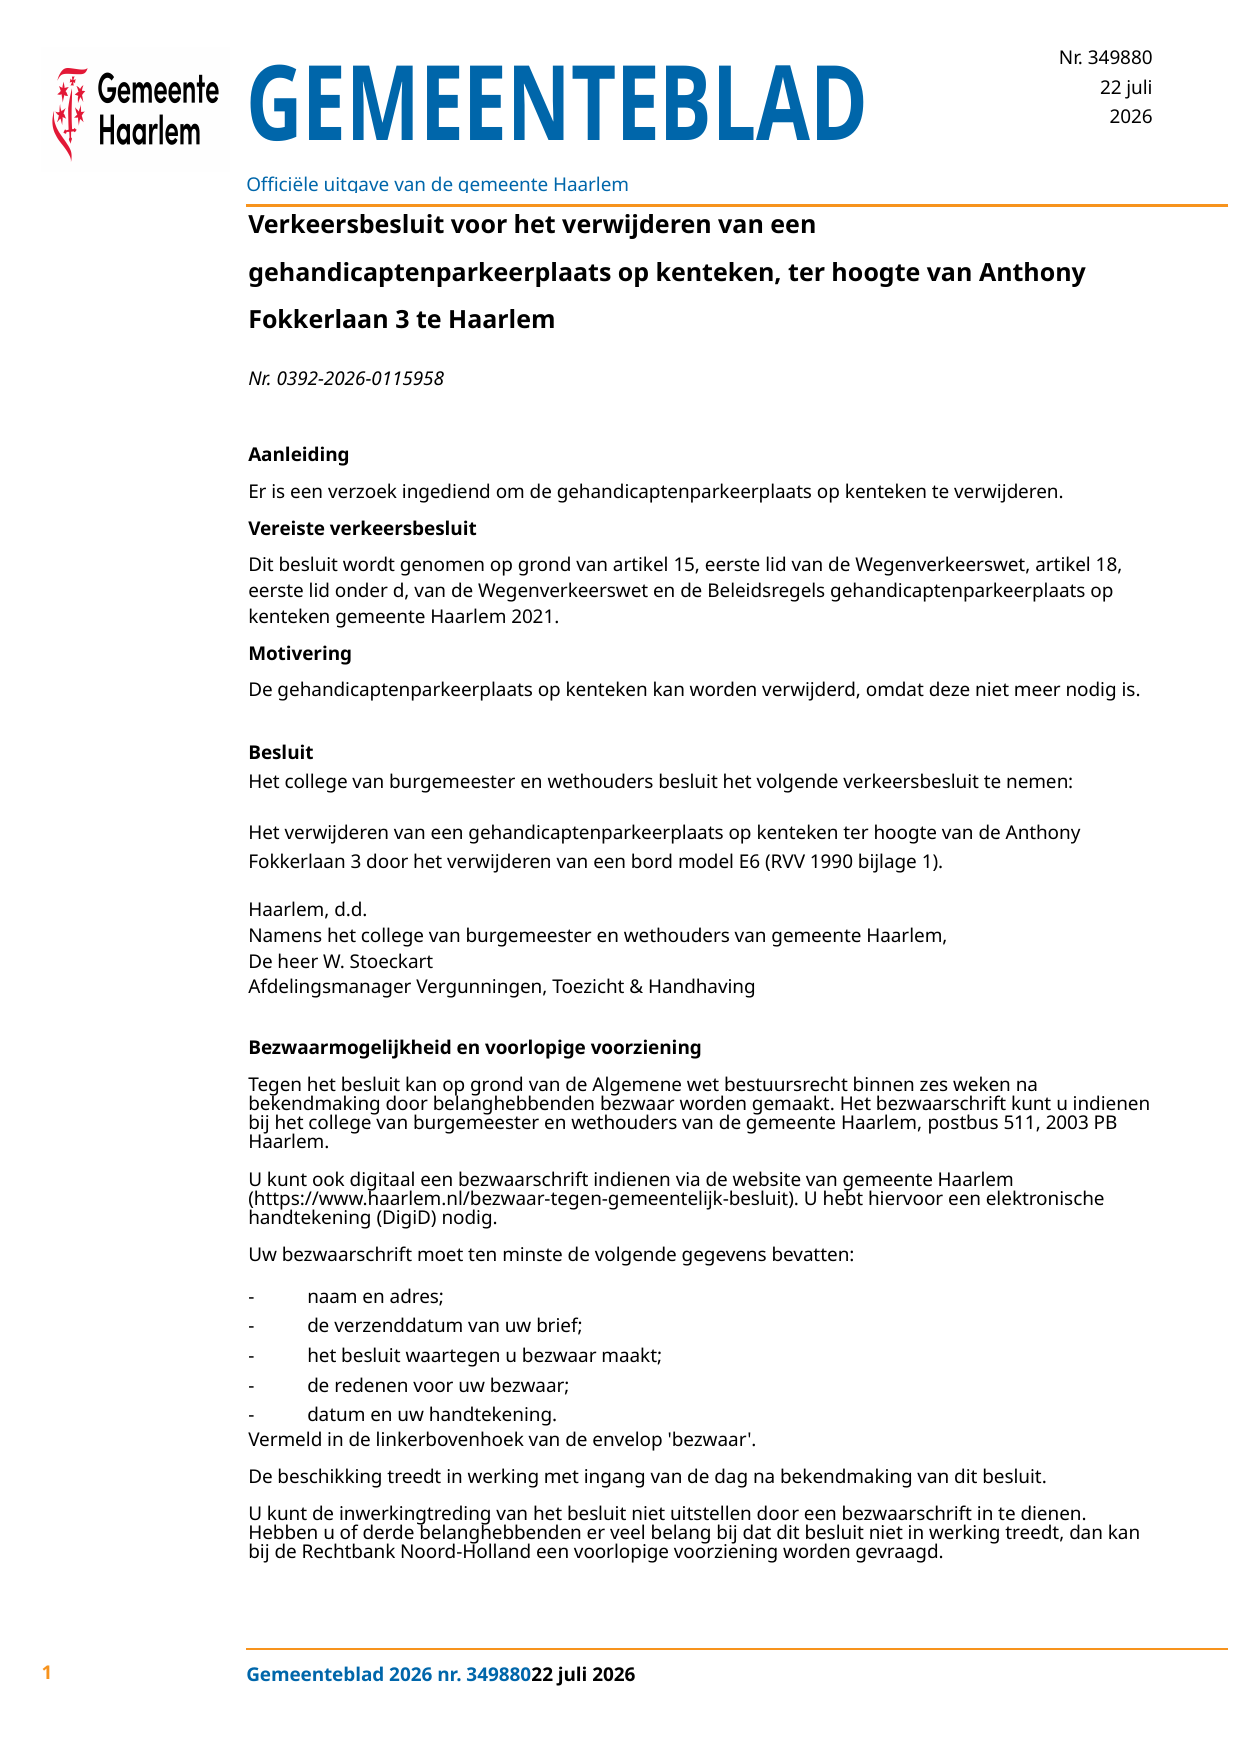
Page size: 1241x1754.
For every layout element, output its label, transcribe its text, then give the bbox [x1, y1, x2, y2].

text Er is een verzoek ingediend om de gehandicaptenparkeerplaats op kenteken te verwijderen. [248, 478, 1152, 504]
text Vermeld in de linkerbovenhoek van de envelop 'bezwaar'. [248, 1431, 1152, 1450]
picture [41, 47, 231, 172]
text Besluit [248, 739, 1152, 765]
text Verkeersbesluit voor het verwijderen van een gehandicaptenparkeerplaats op kenteken, ter hoogte van Anthony Fokkerlaan 3 te Haarlem [248, 207, 1152, 336]
list de verzenddatum van uw brief; [248, 1313, 1152, 1338]
text De gehandicaptenparkeerplaats op kenteken kan worden verwijderd, omdat deze niet meer nodig is. [248, 676, 1152, 702]
text Het college van burgemeester en wethouders besluit het volgende verkeersbesluit te nemen: [248, 769, 1152, 794]
text Bezwaarmogelijkheid en voorlopige voorziening [248, 1039, 1152, 1058]
text Tegen het besluit kan op grond van de Algemene wet bestuursrecht binnen zes weken na bekendmaking door belanghebbenden bezwaar worden gemaakt. Het bezwaarschrift kunt u indienen bij het college van burgemeester en wethouders van de gemeente Haarlem, postbus 511, 2003 PB Haarlem. [248, 1076, 1152, 1153]
text Dit besluit wordt genomen op grond van artikel 15, eerste lid van de Wegenverkeerswet, artikel 18, eerste lid onder d, van de Wegenverkeerswet en de Beleidsregels gehandicaptenparkeerplaats op kenteken gemeente Haarlem 2021. [248, 552, 1152, 629]
list naam en adres; [248, 1283, 1152, 1309]
text Haarlem, d.d. [248, 896, 1152, 922]
text De beschikking treedt in werking met ingang van de dag na bekendmaking van dit besluit. [248, 1468, 1152, 1487]
text Het verwijderen van een gehandicaptenparkeerplaats op kenteken ter hoogte van de Anthony Fokkerlaan 3 door het verwijderen van een bord model E6 (RVV 1990 bijlage 1). [248, 819, 1152, 874]
text U kunt ook digitaal een bezwaarschrift indienen via de website van gemeente Haarlem (https://www.haarlem.nl/bezwaar-tegen-gemeentelijk-besluit). U hebt hiervoor een elektronische handtekening (DigiD) nodig. [248, 1171, 1152, 1228]
text Afdelingsmanager Vergunningen, Toezicht & Handhaving [248, 974, 1152, 999]
text U kunt de inwerkingtreding van het besluit niet uitstellen door een bezwaarschrift in te dienen. Hebben u of derde belanghebbenden er veel belang bij dat dit besluit niet in werking treedt, dan kan bij de Rechtbank Noord-Holland een voorlopige voorziening worden gevraagd. [248, 1505, 1152, 1563]
list datum en uw handtekening. [248, 1401, 1152, 1427]
text De heer W. Stoeckart [248, 948, 1152, 974]
text Namens het college van burgemeester en wethouders van gemeente Haarlem, [248, 922, 1152, 948]
text Uw bezwaarschrift moet ten minste de volgende gegevens bevatten: [248, 1246, 1152, 1265]
text Nr. 0392-2026-0115958 [248, 366, 1152, 391]
text Motivering [248, 640, 1152, 665]
list het besluit waartegen u bezwaar maakt; [248, 1342, 1152, 1368]
text Vereiste verkeersbesluit [248, 515, 1152, 541]
text Aanleiding [248, 442, 1152, 467]
list de redenen voor uw bezwaar; [248, 1372, 1152, 1397]
